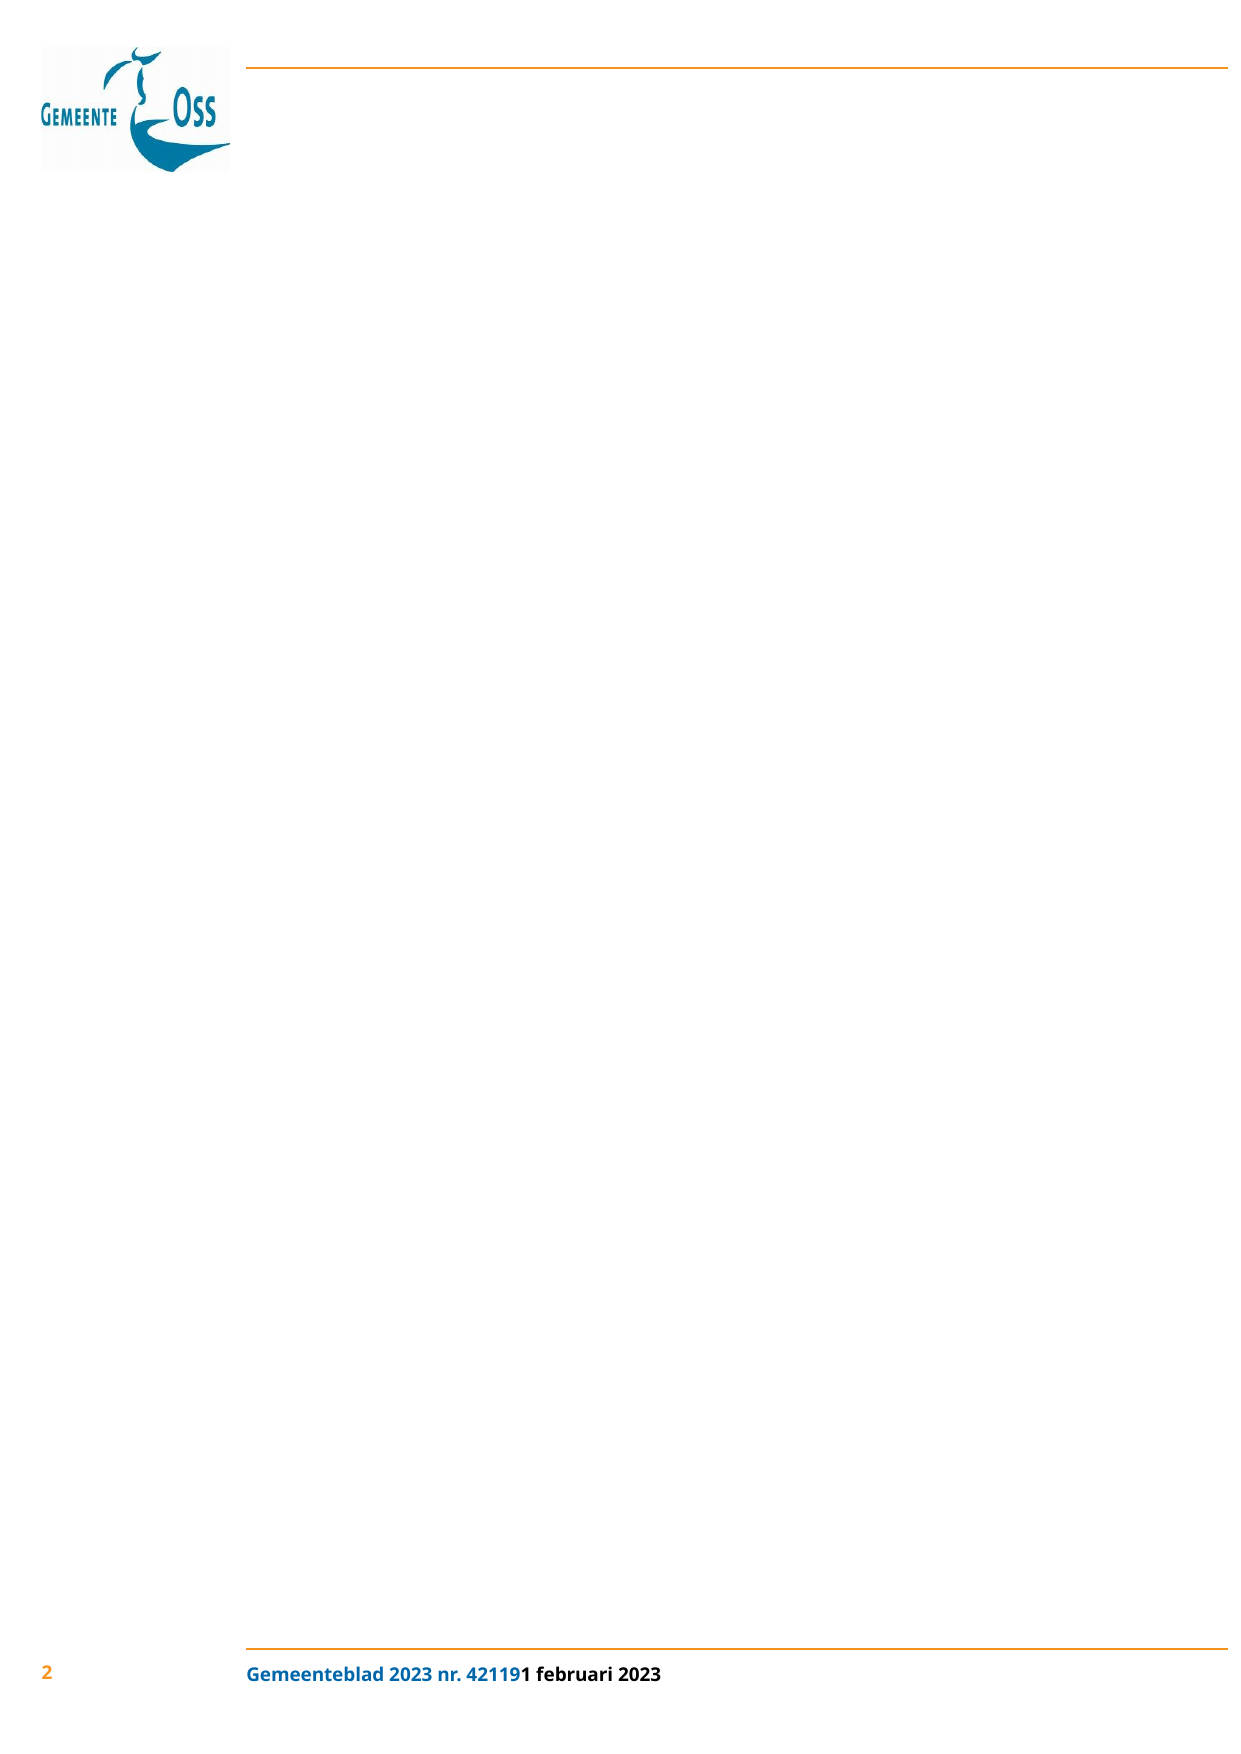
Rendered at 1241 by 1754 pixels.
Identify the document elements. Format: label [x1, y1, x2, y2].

picture [41, 47, 231, 172]
